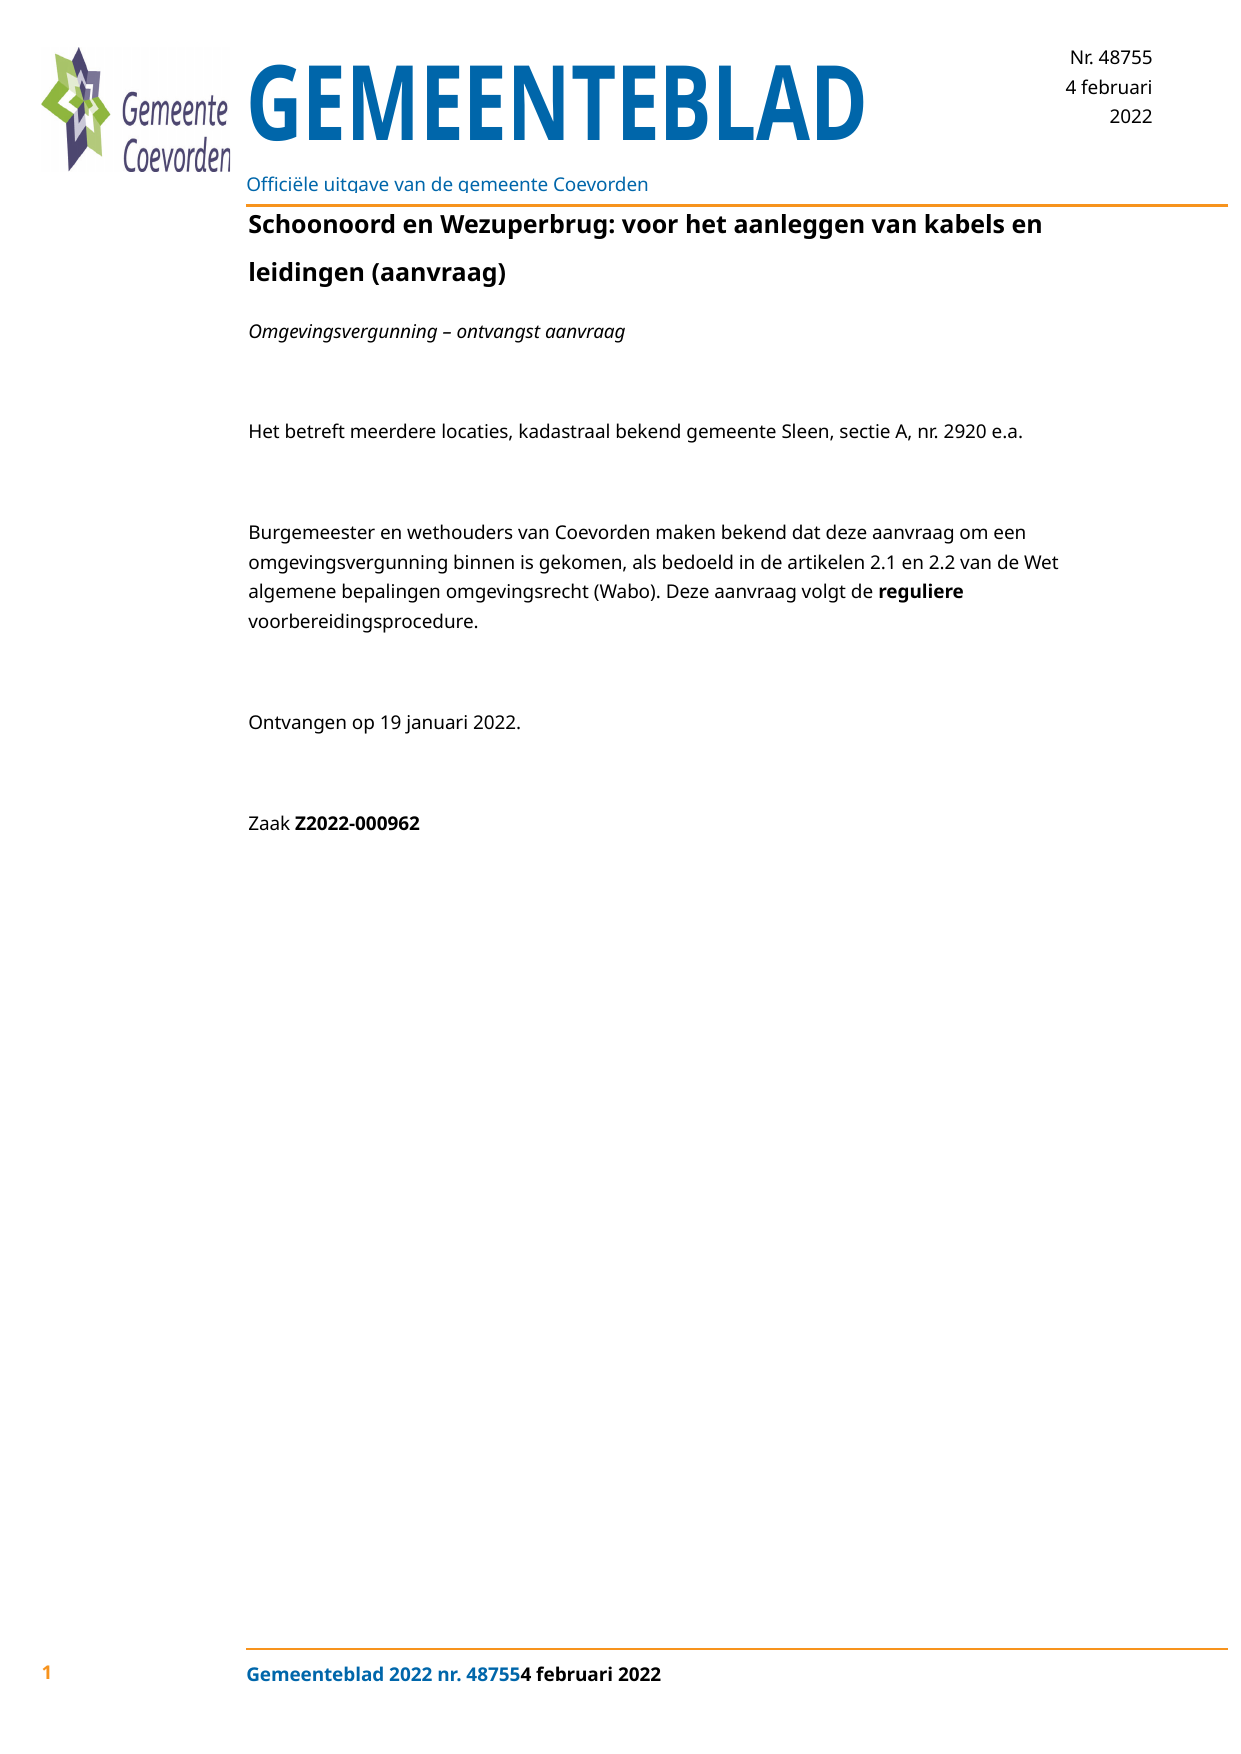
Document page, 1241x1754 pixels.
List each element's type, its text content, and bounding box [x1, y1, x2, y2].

text Zaak Z2022-000962 [248, 810, 1152, 836]
text Burgemeester en wethouders van Coevorden maken bekend dat deze aanvraag om een omgevingsvergunning binnen is gekomen, als bedoeld in de artikelen 2.1 en 2.2 van de Wet algemene bepalingen omgevingsrecht (Wabo). Deze aanvraag volgt de reguliere voorbereidingsprocedure. [248, 519, 1152, 634]
picture [41, 47, 231, 172]
text Omgevingsvergunning – ontvangst aanvraag [248, 318, 1152, 344]
text Schoonoord en Wezuperbrug: voor het aanleggen van kabels en leidingen (aanvraag) [248, 207, 1152, 288]
text Ontvangen op 19 januari 2022. [248, 709, 1152, 735]
text Het betreft meerdere locaties, kadastraal bekend gemeente Sleen, sectie A, nr. 2920 e.a. [248, 419, 1152, 444]
